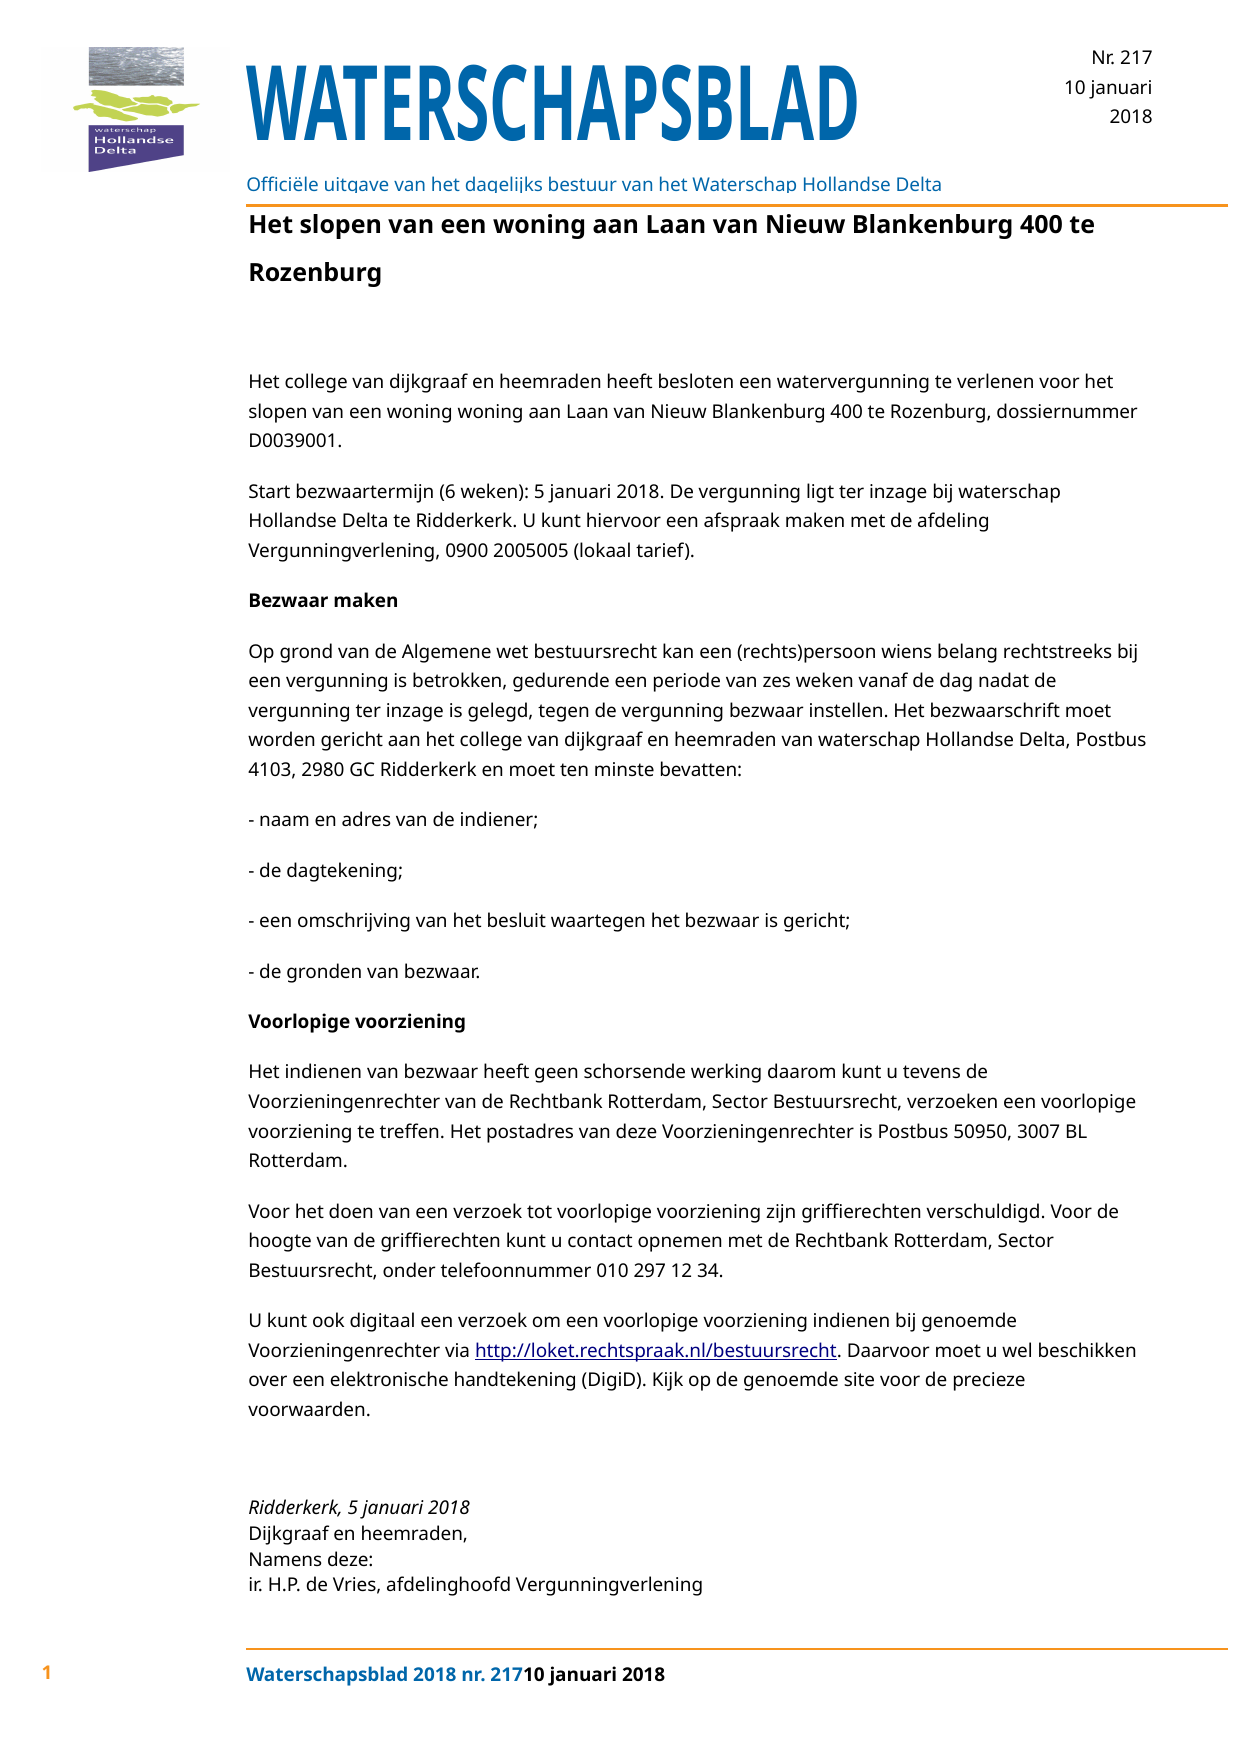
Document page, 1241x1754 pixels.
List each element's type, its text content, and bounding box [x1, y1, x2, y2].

text Start bezwaartermijn (6 weken): 5 januari 2018. De vergunning ligt ter inzage bij waterschap Hollandse Delta te Ridderkerk. U kunt hiervoor een afspraak maken met de afdeling Vergunningverlening, 0900 2005005 (lokaal tarief). [248, 478, 1152, 563]
text Dijkgraaf en heemraden, [248, 1520, 1152, 1546]
text Het indienen van bezwaar heeft geen schorsende werking daarom kunt u tevens de Voorzieningenrechter van de Rechtbank Rotterdam, Sector Bestuursrecht, verzoeken een voorlopige voorziening te treffen. Het postadres van deze Voorzieningenrechter is Postbus 50950, 3007 BL Rotterdam. [248, 1059, 1152, 1173]
text Het college van dijkgraaf en heemraden heeft besloten een watervergunning te verlenen voor het slopen van een woning woning aan Laan van Nieuw Blankenburg 400 te Rozenburg, dossiernummer D0039001. [248, 368, 1152, 453]
text Op grond van de Algemene wet bestuursrecht kan een (rechts)persoon wiens belang rechtstreeks bij een vergunning is betrokken, gedurende een periode van zes weken vanaf de dag nadat de vergunning ter inzage is gelegd, tegen de vergunning bezwaar instellen. Het bezwaarschrift moet worden gericht aan het college van dijkgraaf en heemraden van waterschap Hollandse Delta, Postbus 4103, 2980 GC Ridderkerk en moet ten minste bevatten: [248, 638, 1152, 782]
text Ridderkerk, 5 januari 2018 [248, 1494, 1152, 1520]
text Bezwaar maken [248, 587, 1152, 613]
text ir. H.P. de Vries, afdelinghoofd Vergunningverlening [248, 1572, 1152, 1597]
text - een omschrijving van het besluit waartegen het bezwaar is gericht; [248, 907, 1152, 933]
picture [41, 47, 231, 172]
text Namens deze: [248, 1546, 1152, 1572]
text U kunt ook digitaal een verzoek om een voorlopige voorziening indienen bij genoemde Voorzieningenrechter via http://loket.rechtspraak.nl/bestuursrecht. Daarvoor moet u wel beschikken over een elektronische handtekening (DigiD). Kijk op de genoemde site voor de precieze voorwaarden. [248, 1307, 1152, 1422]
text - de gronden van bezwaar. [248, 958, 1152, 984]
text Het slopen van een woning aan Laan van Nieuw Blankenburg 400 te Rozenburg [248, 207, 1152, 288]
text - de dagtekening; [248, 857, 1152, 883]
text Voorlopige voorziening [248, 1008, 1152, 1034]
text - naam en adres van de indiener; [248, 807, 1152, 832]
text Voor het doen van een verzoek tot voorlopige voorziening zijn griffierechten verschuldigd. Voor de hoogte van de griffierechten kunt u contact opnemen met de Rechtbank Rotterdam, Sector Bestuursrecht, onder telefoonnummer 010 297 12 34. [248, 1198, 1152, 1283]
